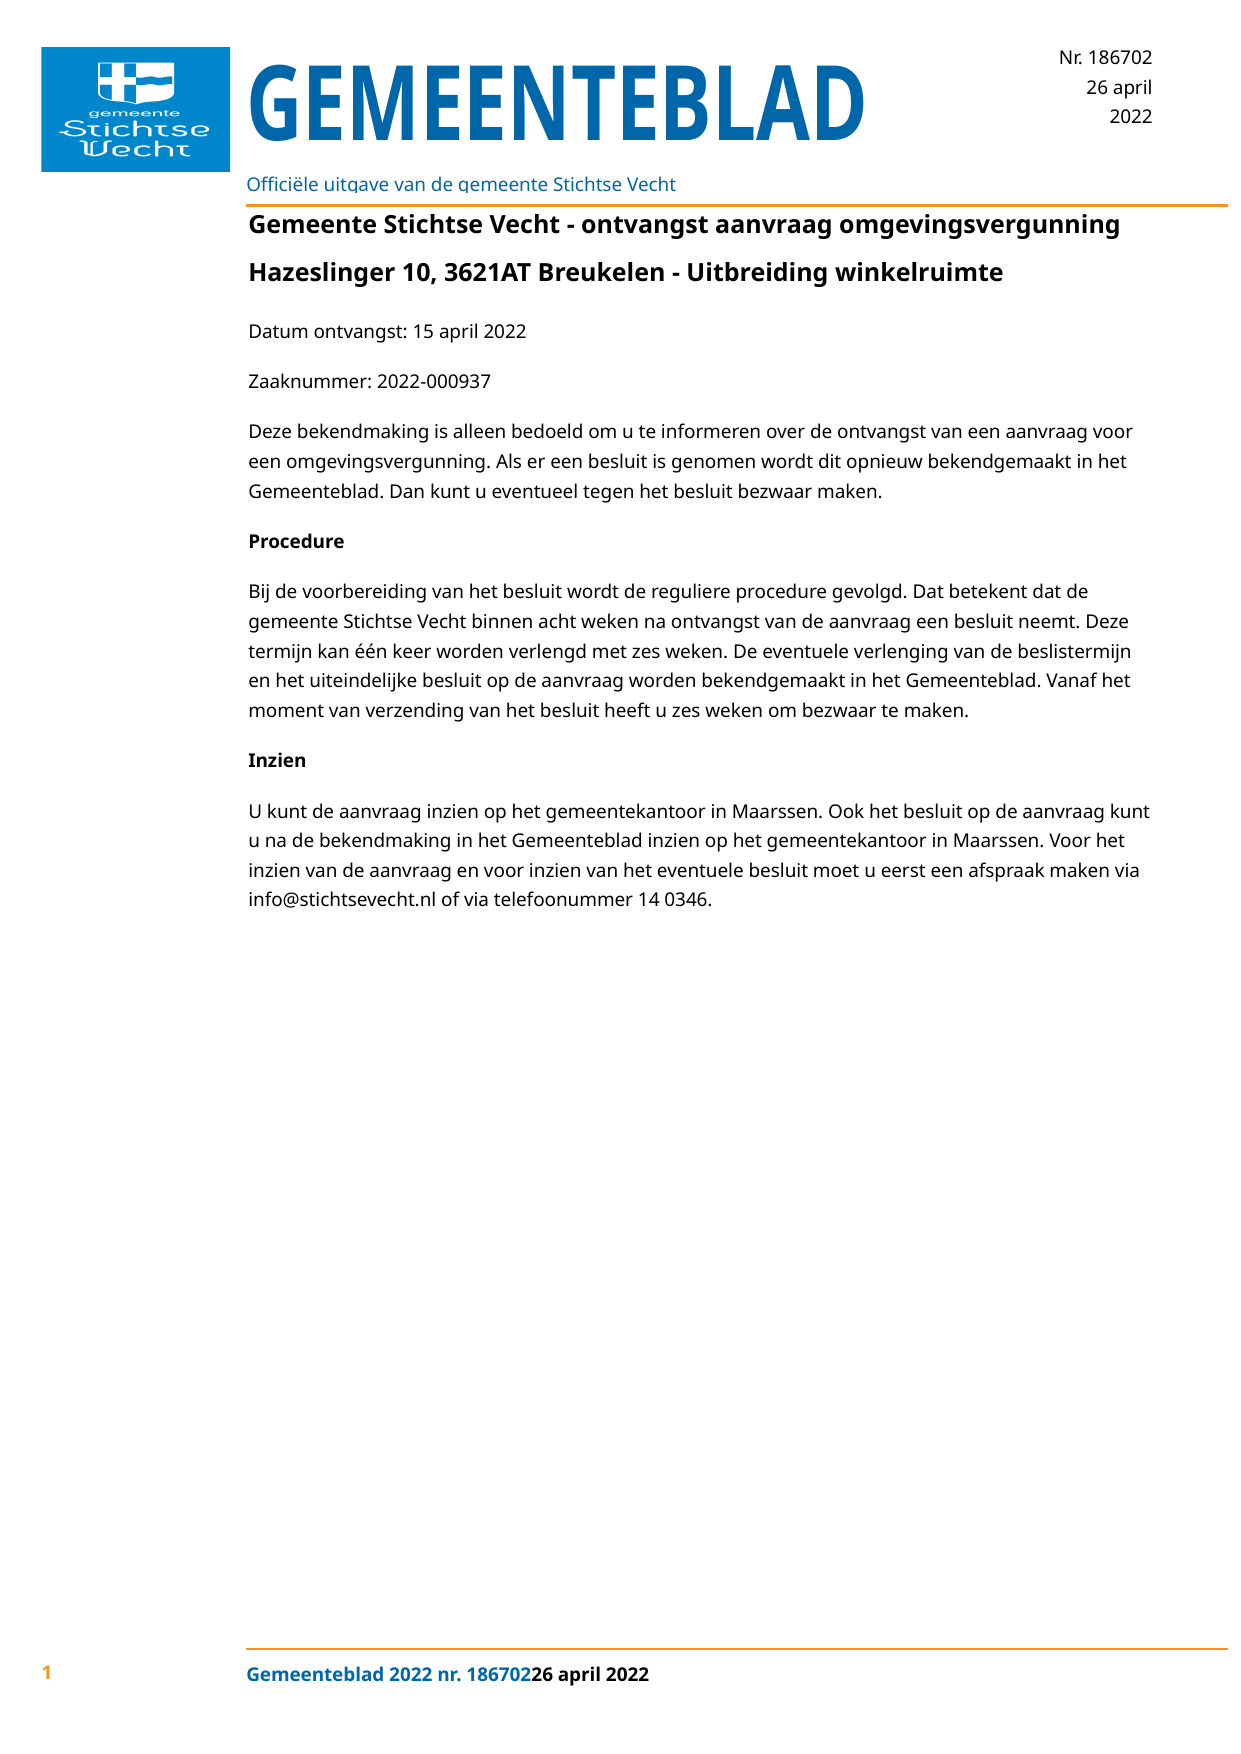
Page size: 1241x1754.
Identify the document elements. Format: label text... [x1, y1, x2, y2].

text U kunt de aanvraag inzien op het gemeentekantoor in Maarssen. Ook het besluit op de aanvraag kunt u na de bekendmaking in het Gemeenteblad inzien op het gemeentekantoor in Maarssen. Voor het inzien van de aanvraag en voor inzien van het eventuele besluit moet u eerst een afspraak maken via info@stichtsevecht.nl of via telefoonummer 14 0346. [248, 798, 1152, 912]
text Zaaknummer: 2022-000937 [248, 368, 1152, 394]
text Datum ontvangst: 15 april 2022 [248, 318, 1152, 344]
text Bij de voorbereiding van het besluit wordt de reguliere procedure gevolgd. Dat betekent dat de gemeente Stichtse Vecht binnen acht weken na ontvangst van de aanvraag een besluit neemt. Deze termijn kan één keer worden verlengd met zes weken. De eventuele verlenging van de beslistermijn en het uiteindelijke besluit op de aanvraag worden bekendgemaakt in het Gemeenteblad. Vanaf het moment van verzending van het besluit heeft u zes weken om bezwaar te maken. [248, 579, 1152, 723]
text Inzien [248, 747, 1152, 773]
text Gemeente Stichtse Vecht - ontvangst aanvraag omgevingsvergunning Hazeslinger 10, 3621AT Breukelen - Uitbreiding winkelruimte [248, 207, 1152, 288]
text Procedure [248, 528, 1152, 554]
picture [99, 63, 135, 101]
text Deze bekendmaking is alleen bedoeld om u te informeren over de ontvangst van een aanvraag voor een omgevingsvergunning. Als er een besluit is genomen wordt dit opnieuw bekendgemaakt in het Gemeenteblad. Dan kunt u eventueel tegen het besluit bezwaar maken. [248, 419, 1152, 504]
picture [137, 63, 174, 103]
